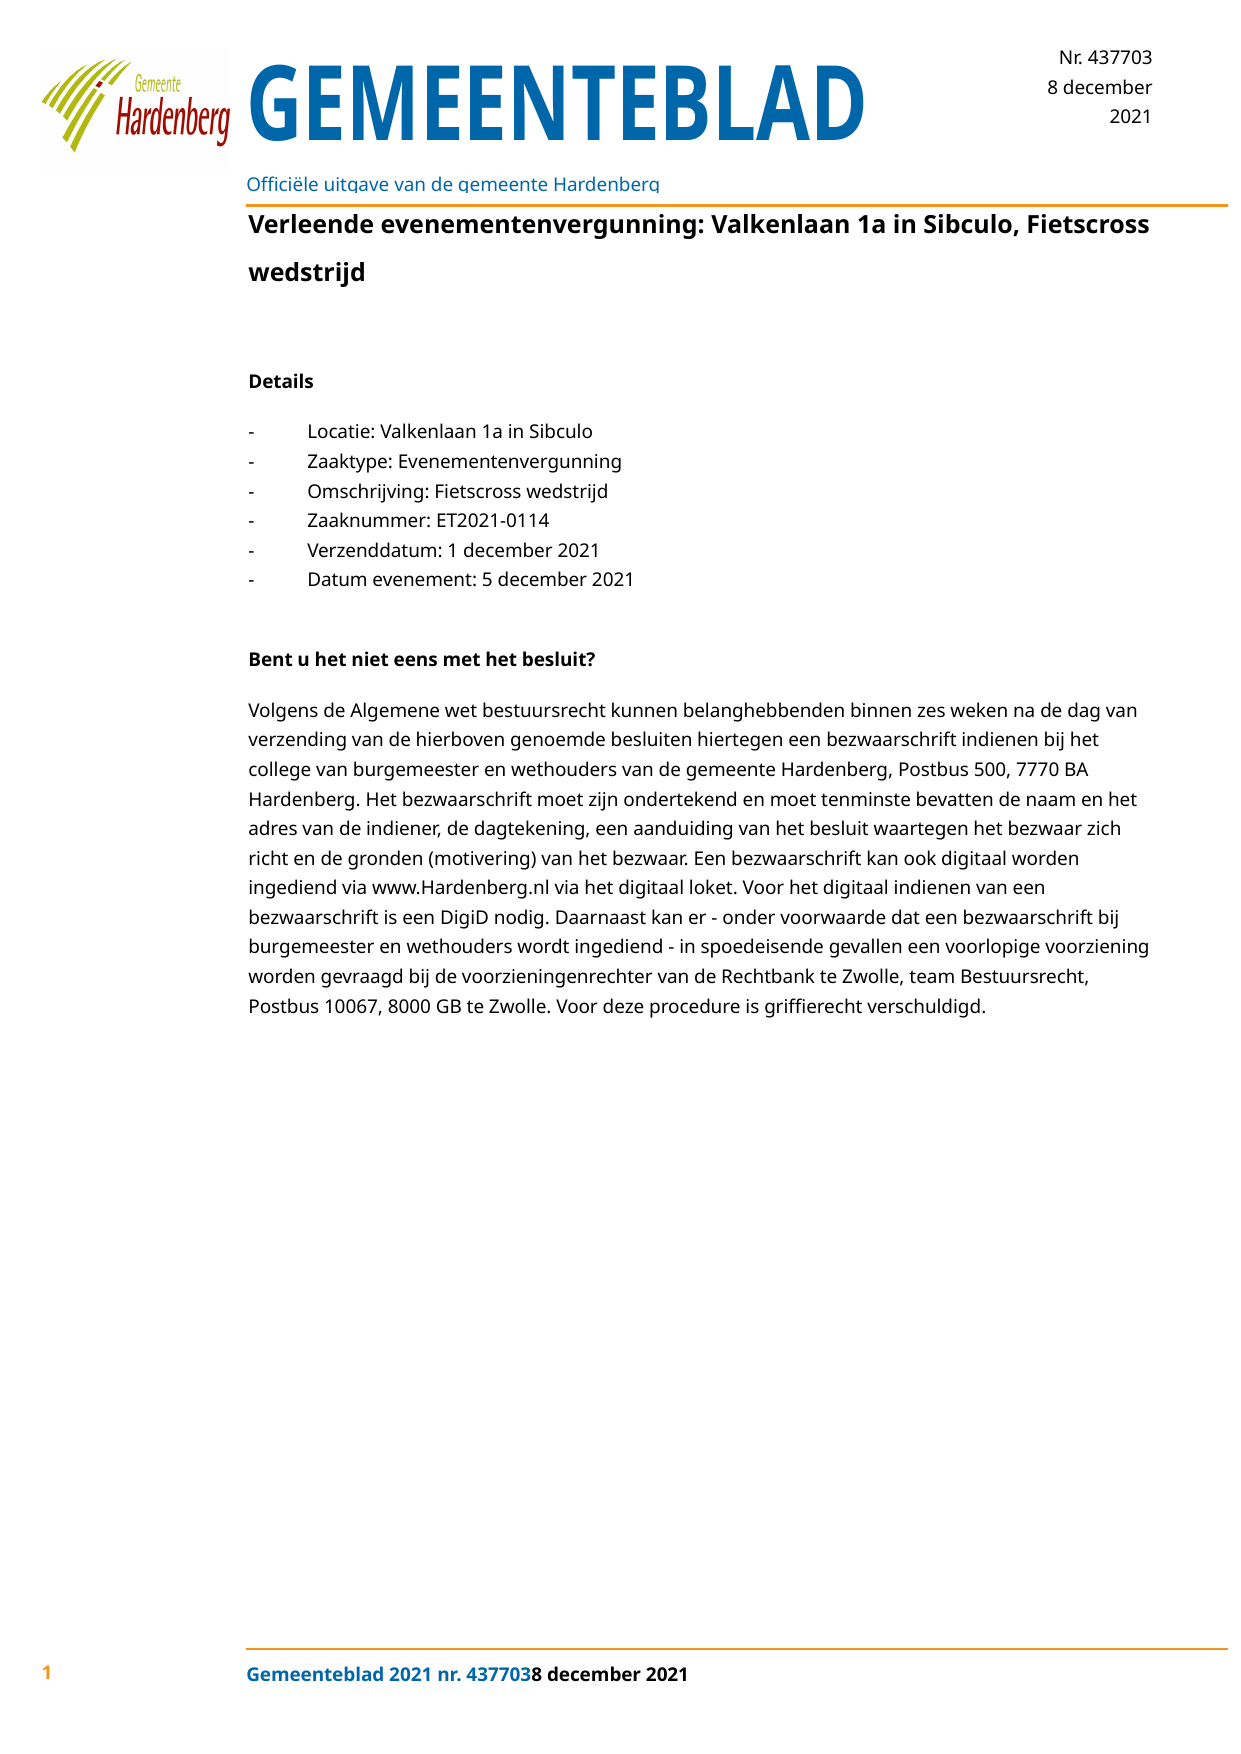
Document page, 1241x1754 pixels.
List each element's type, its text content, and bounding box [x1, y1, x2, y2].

text Verleende evenementenvergunning: Valkenlaan 1a in Sibculo, Fietscross wedstrijd [248, 207, 1152, 288]
list Locatie: Valkenlaan 1a in Sibculo [248, 419, 1152, 444]
list Zaaknummer: ET2021-0114 [248, 507, 1152, 533]
text Details [248, 368, 1152, 394]
text Volgens de Algemene wet bestuursrecht kunnen belanghebbenden binnen zes weken na de dag van verzending van de hierboven genoemde besluiten hiertegen een bezwaarschrift indienen bij het college van burgemeester en wethouders van de gemeente Hardenberg, Postbus 500, 7770 BA Hardenberg. Het bezwaarschrift moet zijn ondertekend en moet tenminste bevatten de naam en het adres van de indiener, de dagtekening, een aanduiding van het besluit waartegen het bezwaar zich richt en de gronden (motivering) van het bezwaar. Een bezwaarschrift kan ook digitaal worden ingediend via www.Hardenberg.nl via het digitaal loket. Voor het digitaal indienen van een bezwaarschrift is een DigiD nodig. Daarnaast kan er - onder voorwaarde dat een bezwaarschrift bij burgemeester en wethouders wordt ingediend - in spoedeisende gevallen een voorlopige voorziening worden gevraagd bij de voorzieningenrechter van de Rechtbank te Zwolle, team Bestuursrecht, Postbus 10067, 8000 GB te Zwolle. Voor deze procedure is griffierecht verschuldigd. [248, 697, 1152, 1019]
list Omschrijving: Fietscross wedstrijd [248, 478, 1152, 504]
list Zaaktype: Evenementenvergunning [248, 448, 1152, 474]
list Verzenddatum: 1 december 2021 [248, 537, 1152, 563]
list Datum evenement: 5 december 2021 [248, 567, 1152, 592]
text Bent u het niet eens met het besluit? [248, 647, 1152, 672]
picture [41, 47, 231, 172]
